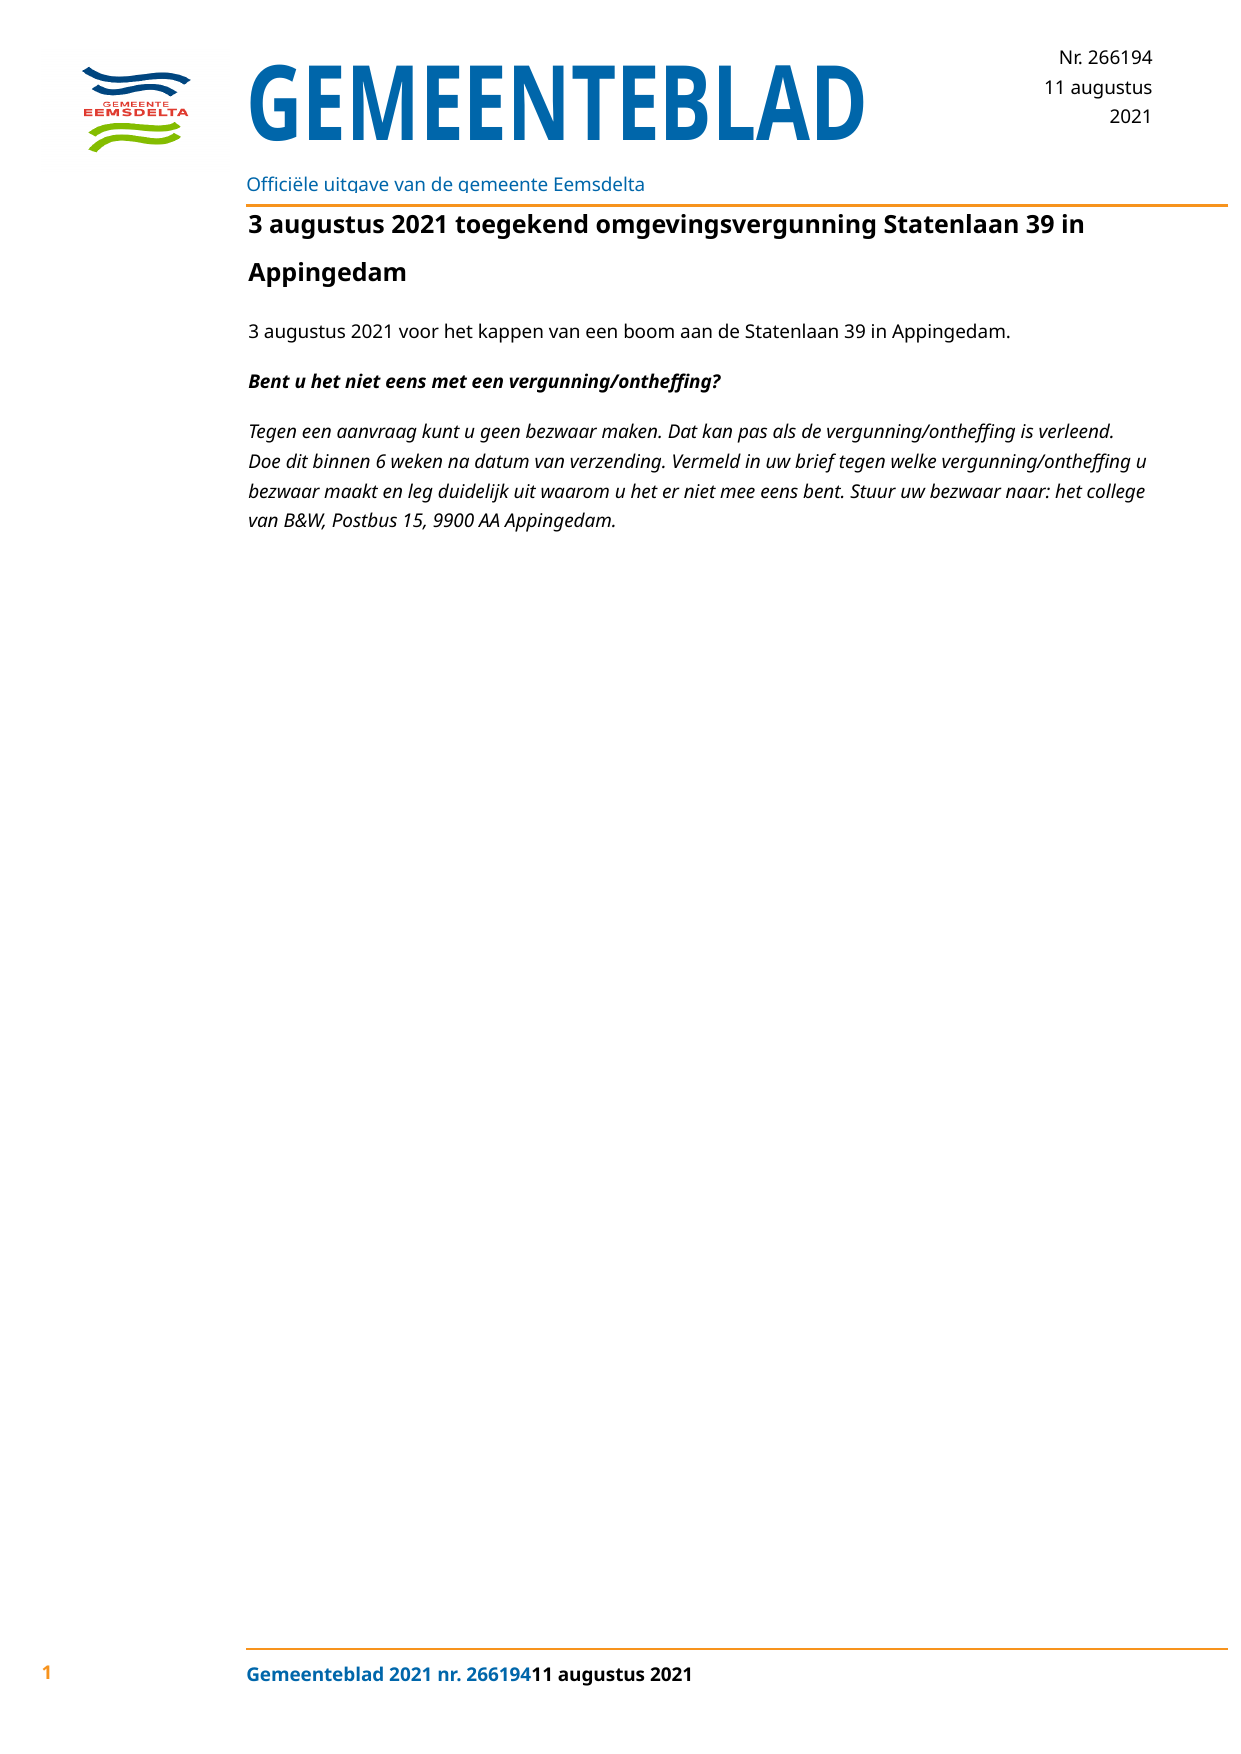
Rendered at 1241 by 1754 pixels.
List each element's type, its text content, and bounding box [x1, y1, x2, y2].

text Tegen een aanvraag kunt u geen bezwaar maken. Dat kan pas als de vergunning/ontheffing is verleend. Doe dit binnen 6 weken na datum van verzending. Vermeld in uw brief tegen welke vergunning/ontheffing u bezwaar maakt en leg duidelijk uit waarom u het er niet mee eens bent. Stuur uw bezwaar naar: het college van B&W, Postbus 15, 9900 AA Appingedam. [248, 419, 1152, 533]
picture [41, 47, 231, 172]
text 3 augustus 2021 voor het kappen van een boom aan de Statenlaan 39 in Appingedam. [248, 318, 1152, 344]
text Bent u het niet eens met een vergunning/ontheffing? [248, 368, 1152, 394]
text 3 augustus 2021 toegekend omgevingsvergunning Statenlaan 39 in Appingedam [248, 207, 1152, 288]
